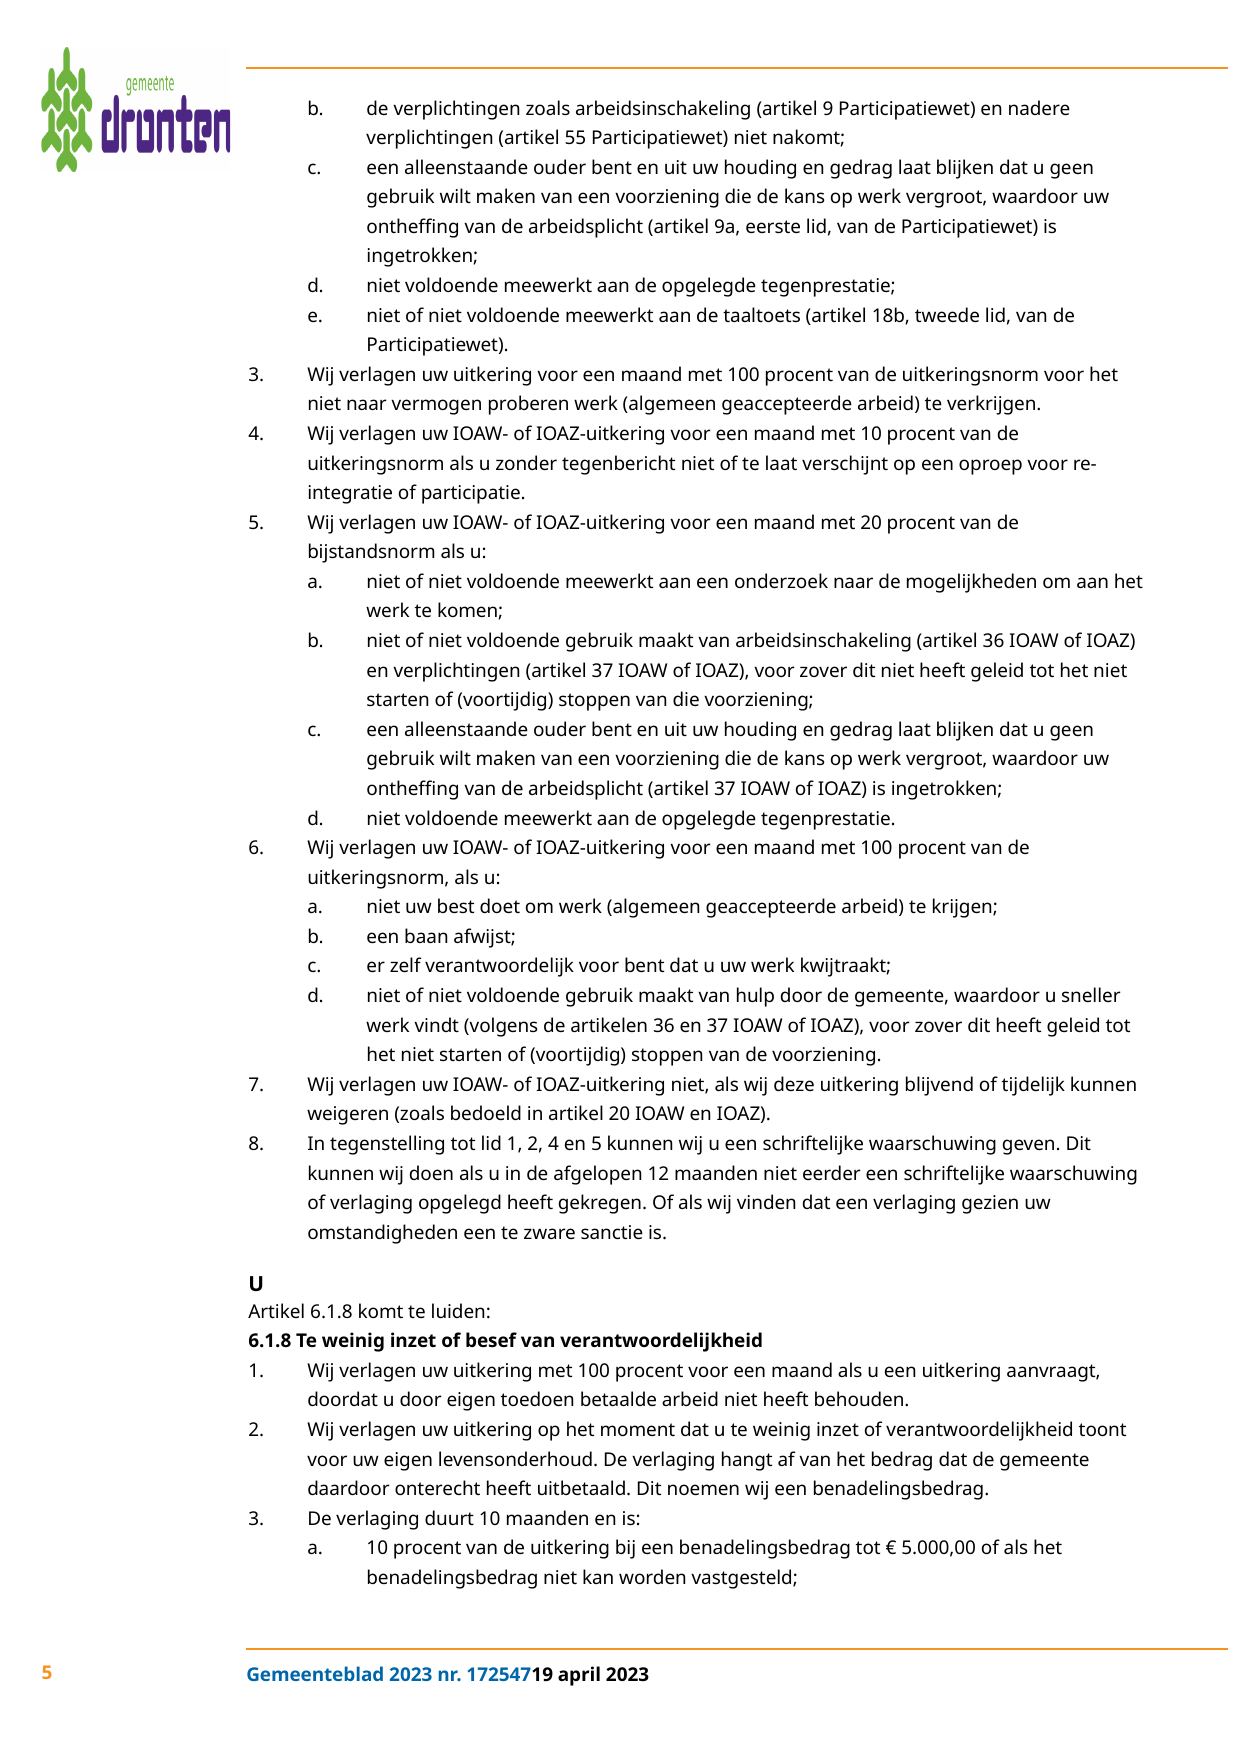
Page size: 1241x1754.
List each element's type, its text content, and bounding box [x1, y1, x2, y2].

list 10 procent van de uitkering bij een benadelingsbedrag tot € 5.000,00 of als het benadelingsbedrag niet kan worden vastgesteld; [307, 1534, 1152, 1590]
list niet voldoende meewerkt aan de opgelegde tegenprestatie; [307, 272, 1152, 298]
text 6.1.8 Te weinig inzet of besef van verantwoordelijkheid [248, 1327, 1152, 1353]
list Wij verlagen uw IOAW- of IOAZ-uitkering voor een maand met 20 procent van de bijstandsnorm als u: [248, 509, 1152, 564]
list een alleenstaande ouder bent en uit uw houding en gedrag laat blijken dat u geen gebruik wilt maken van een voorziening die de kans op werk vergroot, waardoor uw ontheffing van de arbeidsplicht (artikel 37 IOAW of IOAZ) is ingetrokken; [307, 716, 1152, 801]
list er zelf verantwoordelijk voor bent dat u uw werk kwijtraakt; [307, 953, 1152, 978]
list niet uw best doet om werk (algemeen geaccepteerde arbeid) te krijgen; [307, 893, 1152, 919]
list niet of niet voldoende meewerkt aan een onderzoek naar de mogelijkheden om aan het werk te komen; [307, 568, 1152, 623]
text Artikel 6.1.8 komt te luiden: [248, 1298, 1152, 1323]
picture [41, 47, 231, 172]
list niet voldoende meewerkt aan de opgelegde tegenprestatie. [307, 805, 1152, 831]
list Wij verlagen uw uitkering met 100 procent voor een maand als u een uitkering aanvraagt, doordat u door eigen toedoen betaalde arbeid niet heeft behouden. [248, 1357, 1152, 1412]
list Wij verlagen uw IOAW- of IOAZ-uitkering voor een maand met 10 procent van de uitkeringsnorm als u zonder tegenbericht niet of te laat verschijnt op een oproep voor re-integratie of participatie. [248, 420, 1152, 505]
list een baan afwijst; [307, 923, 1152, 949]
list In tegenstelling tot lid 1, 2, 4 en 5 kunnen wij u een schriftelijke waarschuwing geven. Dit kunnen wij doen als u in de afgelopen 12 maanden niet eerder een schriftelijke waarschuwing of verlaging opgelegd heeft gekregen. Of als wij vinden dat een verlaging gezien uw omstandigheden een te zware sanctie is. [248, 1130, 1152, 1245]
list Wij verlagen uw uitkering voor een maand met 100 procent van de uitkeringsnorm voor het niet naar vermogen proberen werk (algemeen geaccepteerde arbeid) te verkrijgen. [248, 361, 1152, 416]
list Wij verlagen uw uitkering op het moment dat u te weinig inzet of verantwoordelijkheid toont voor uw eigen levensonderhoud. De verlaging hangt af van het bedrag dat de gemeente daardoor onterecht heeft uitbetaald. Dit noemen wij een benadelingsbedrag. [248, 1416, 1152, 1501]
list Wij verlagen uw IOAW- of IOAZ-uitkering niet, als wij deze uitkering blijvend of tijdelijk kunnen weigeren (zoals bedoeld in artikel 20 IOAW en IOAZ). [248, 1071, 1152, 1126]
text U [248, 1269, 1152, 1298]
list niet of niet voldoende gebruik maakt van hulp door de gemeente, waardoor u sneller werk vindt (volgens de artikelen 36 en 37 IOAW of IOAZ), voor zover dit heeft geleid tot het niet starten of (voortijdig) stoppen van de voorziening. [307, 982, 1152, 1067]
list De verlaging duurt 10 maanden en is: [248, 1505, 1152, 1531]
list niet of niet voldoende meewerkt aan de taaltoets (artikel 18b, tweede lid, van de Participatiewet). [307, 302, 1152, 357]
list een alleenstaande ouder bent en uit uw houding en gedrag laat blijken dat u geen gebruik wilt maken van een voorziening die de kans op werk vergroot, waardoor uw ontheffing van de arbeidsplicht (artikel 9a, eerste lid, van de Participatiewet) is ingetrokken; [307, 154, 1152, 268]
list Wij verlagen uw IOAW- of IOAZ-uitkering voor een maand met 100 procent van de uitkeringsnorm, als u: [248, 834, 1152, 890]
list niet of niet voldoende gebruik maakt van arbeidsinschakeling (artikel 36 IOAW of IOAZ) en verplichtingen (artikel 37 IOAW of IOAZ), voor zover dit niet heeft geleid tot het niet starten of (voortijdig) stoppen van die voorziening; [307, 627, 1152, 712]
list de verplichtingen zoals arbeidsinschakeling (artikel 9 Participatiewet) en nadere verplichtingen (artikel 55 Participatiewet) niet nakomt; [307, 95, 1152, 150]
